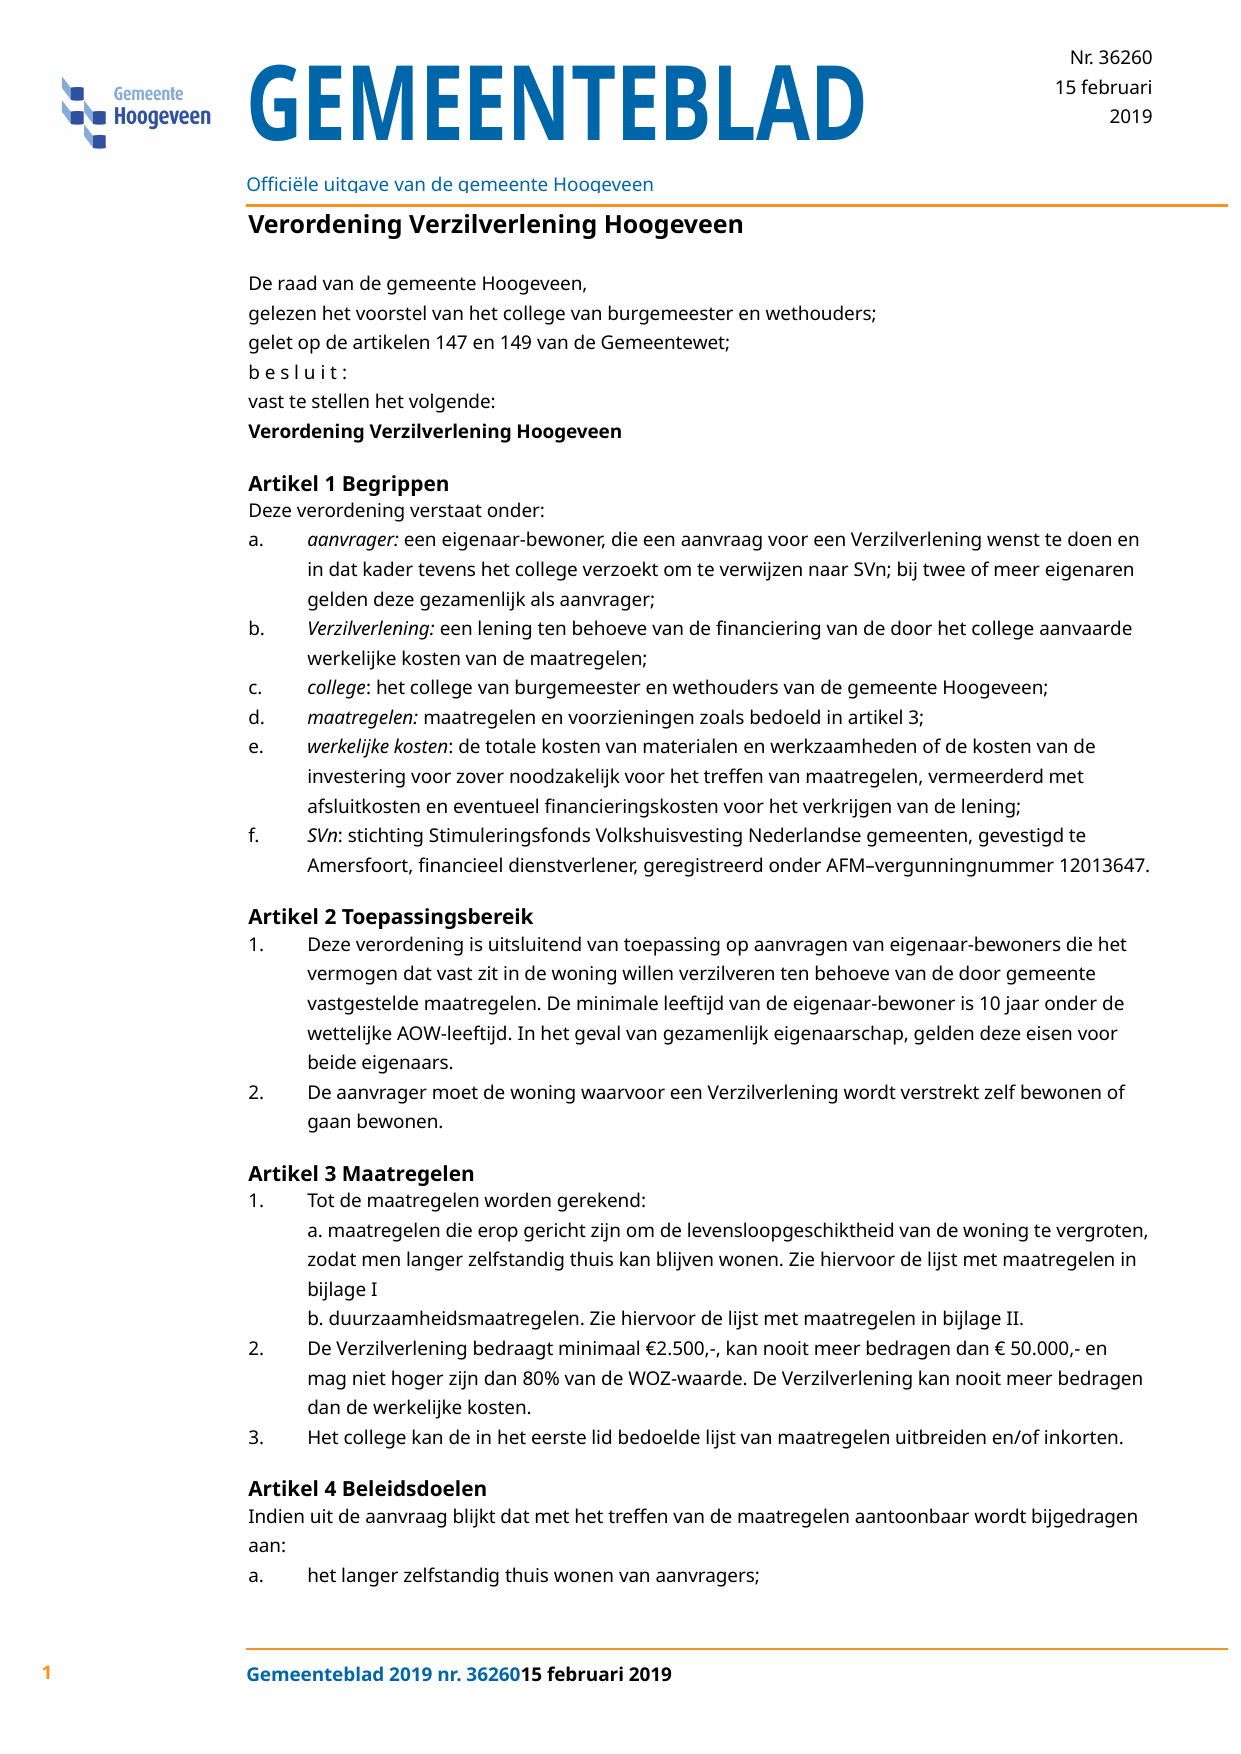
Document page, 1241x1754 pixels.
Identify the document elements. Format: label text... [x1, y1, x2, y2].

text Verordening Verzilverlening Hoogeveen [248, 418, 1152, 444]
text b e s l u i t : [248, 359, 1152, 385]
list Het college kan de in het eerste lid bedoelde lijst van maatregelen uitbreiden en/of inkorten. [248, 1424, 1152, 1450]
text Verordening Verzilverlening Hoogeveen [248, 207, 1152, 241]
list het langer zelfstandig thuis wonen van aanvragers; [248, 1562, 1152, 1588]
list De aanvrager moet de woning waarvoor een Verzilverlening wordt verstrekt zelf bewonen of gaan bewonen. [248, 1079, 1152, 1134]
text vast te stellen het volgende: [248, 389, 1152, 414]
picture [41, 47, 231, 172]
list aanvrager: een eigenaar-bewoner, die een aanvraag voor een Verzilverlening wenst te doen en in dat kader tevens het college verzoekt om te verwijzen naar SVn; bij twee of meer eigenaren gelden deze gezamenlijk als aanvrager; [248, 527, 1152, 612]
text Deze verordening verstaat onder: [248, 497, 1152, 523]
list werkelijke kosten: de totale kosten van materialen en werkzaamheden of de kosten van de investering voor zover noodzakelijk voor het treffen van maatregelen, vermeerderd met afsluitkosten en eventueel financieringskosten voor het verkrijgen van de lening; [248, 734, 1152, 819]
text Artikel 2 Toepassingsbereik [248, 902, 1152, 931]
text De raad van de gemeente Hoogeveen, [248, 270, 1152, 296]
text Artikel 1 Begrippen [248, 469, 1152, 497]
list Tot de maatregelen worden gerekend: [248, 1187, 1152, 1213]
list college: het college van burgemeester en wethouders van de gemeente Hoogeveen; [248, 674, 1152, 700]
list b. duurzaamheidsmaatregelen. Zie hiervoor de lijst met maatregelen in bijlage II. [248, 1306, 1152, 1331]
text gelet op de artikelen 147 en 149 van de Gemeentewet; [248, 329, 1152, 355]
list SVn: stichting Stimuleringsfonds Volkshuisvesting Nederlandse gemeenten, gevestigd te Amersfoort, financieel dienstverlener, geregistreerd onder AFM–vergunningnummer 12013647. [248, 822, 1152, 878]
list Deze verordening is uitsluitend van toepassing op aanvragen van eigenaar-bewoners die het vermogen dat vast zit in de woning willen verzilveren ten behoeve van de door gemeente vastgestelde maatregelen. De minimale leeftijd van de eigenaar-bewoner is 10 jaar onder de wettelijke AOW-leeftijd. In het geval van gezamenlijk eigenaarschap, gelden deze eisen voor beide eigenaars. [248, 931, 1152, 1075]
list Verzilverlening: een lening ten behoeve van de financiering van de door het college aanvaarde werkelijke kosten van de maatregelen; [248, 615, 1152, 671]
text Artikel 3 Maatregelen [248, 1159, 1152, 1187]
text gelezen het voorstel van het college van burgemeester en wethouders; [248, 300, 1152, 326]
text Indien uit de aanvraag blijkt dat met het treffen van de maatregelen aantoonbaar wordt bijgedragen aan: [248, 1503, 1152, 1558]
list maatregelen: maatregelen en voorzieningen zoals bedoeld in artikel 3; [248, 704, 1152, 730]
text Artikel 4 Beleidsdoelen [248, 1474, 1152, 1503]
list a. maatregelen die erop gericht zijn om de levensloopgeschiktheid van de woning te vergroten, zodat men langer zelfstandig thuis kan blijven wonen. Zie hiervoor de lijst met maatregelen in bijlage I [248, 1217, 1152, 1302]
list De Verzilverlening bedraagt minimaal €2.500,-, kan nooit meer bedragen dan € 50.000,- en mag niet hoger zijn dan 80% van de WOZ-waarde. De Verzilverlening kan nooit meer bedragen dan de werkelijke kosten. [248, 1335, 1152, 1420]
